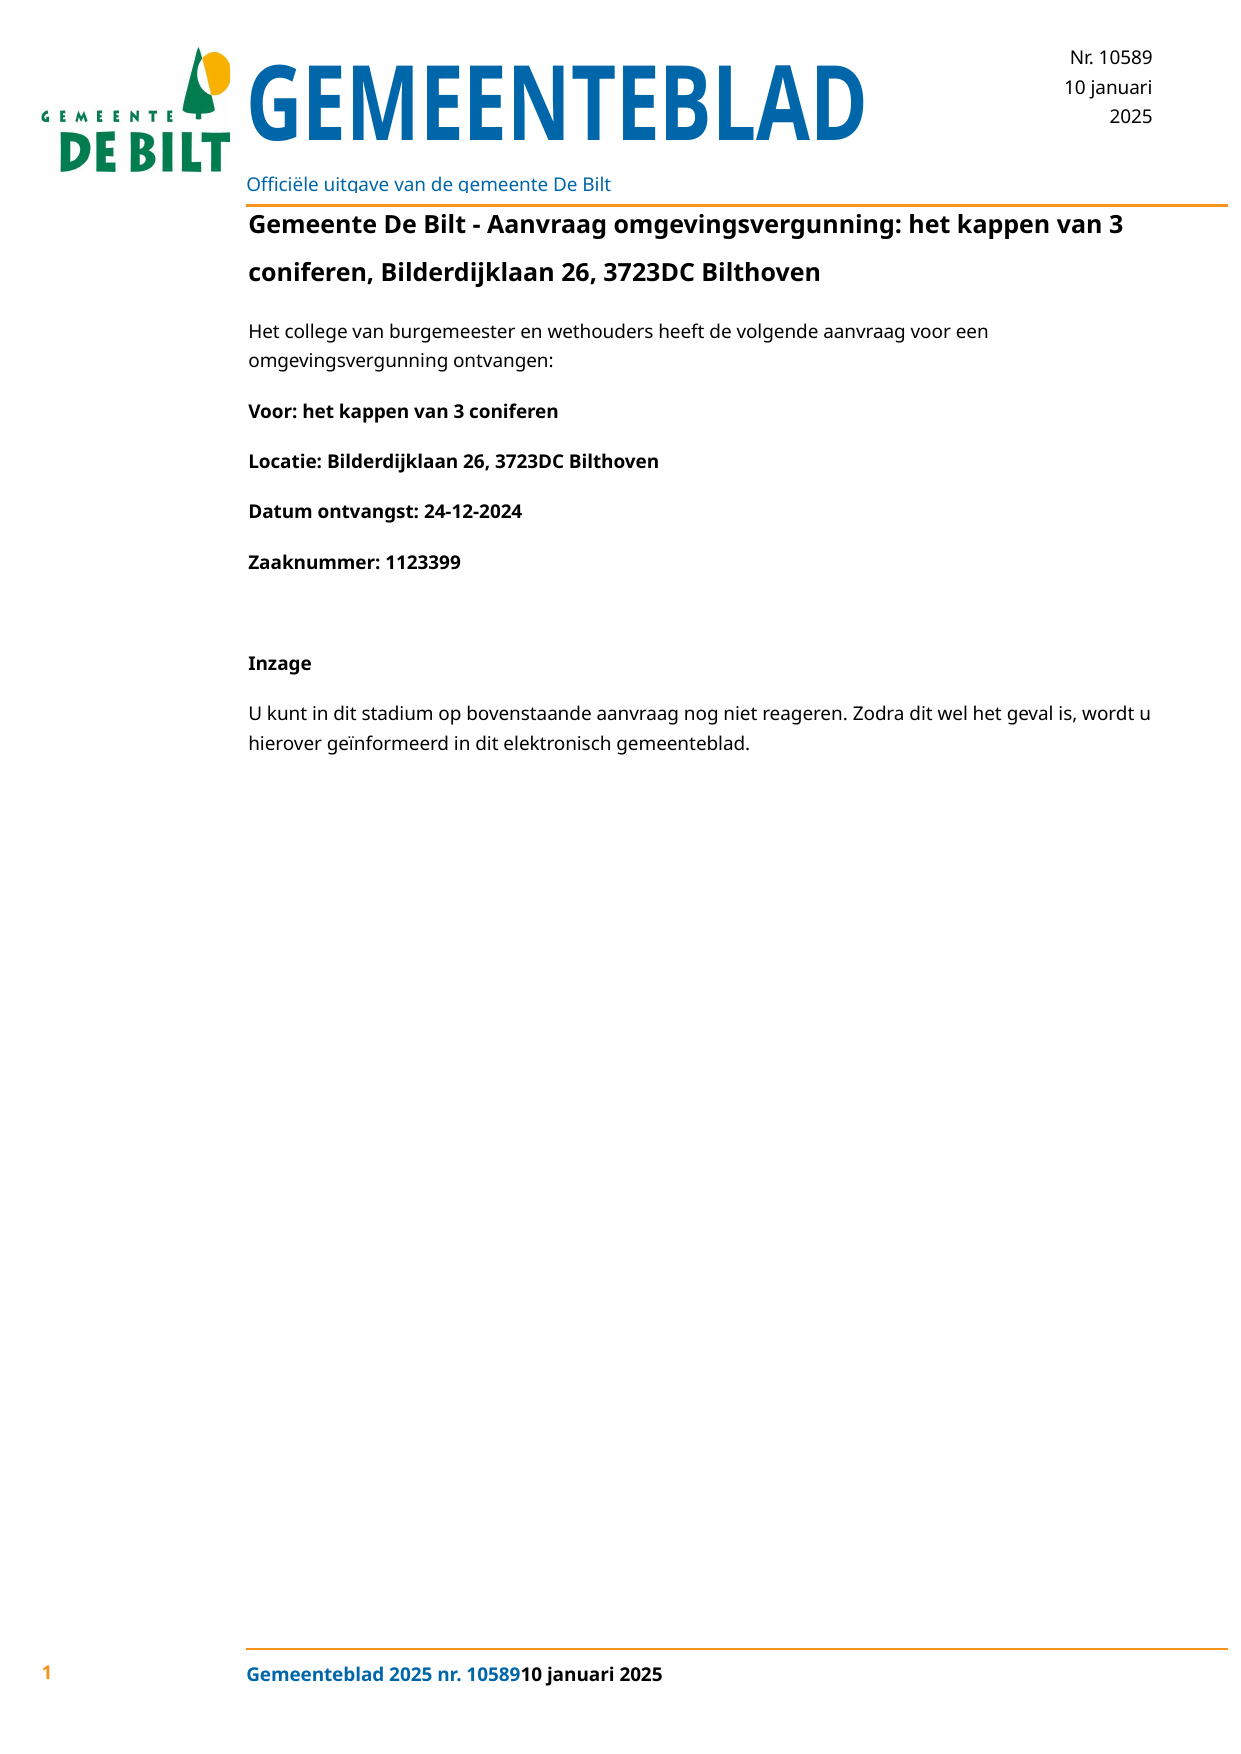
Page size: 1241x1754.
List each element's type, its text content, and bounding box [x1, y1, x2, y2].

text Datum ontvangst: 24-12-2024 [248, 499, 1152, 524]
text Voor: het kappen van 3 coniferen [248, 398, 1152, 424]
text Locatie: Bilderdijklaan 26, 3723DC Bilthoven [248, 448, 1152, 474]
text U kunt in dit stadium op bovenstaande aanvraag nog niet reageren. Zodra dit wel het geval is, wordt u hierover geïnformeerd in dit elektronisch gemeenteblad. [248, 700, 1152, 756]
picture [41, 47, 231, 172]
text Zaaknummer: 1123399 [248, 549, 1152, 575]
text Inzage [248, 650, 1152, 676]
text Gemeente De Bilt - Aanvraag omgevingsvergunning: het kappen van 3 coniferen, Bilderdijklaan 26, 3723DC Bilthoven [248, 207, 1152, 288]
text Het college van burgemeester en wethouders heeft de volgende aanvraag voor een omgevingsvergunning ontvangen: [248, 318, 1152, 373]
